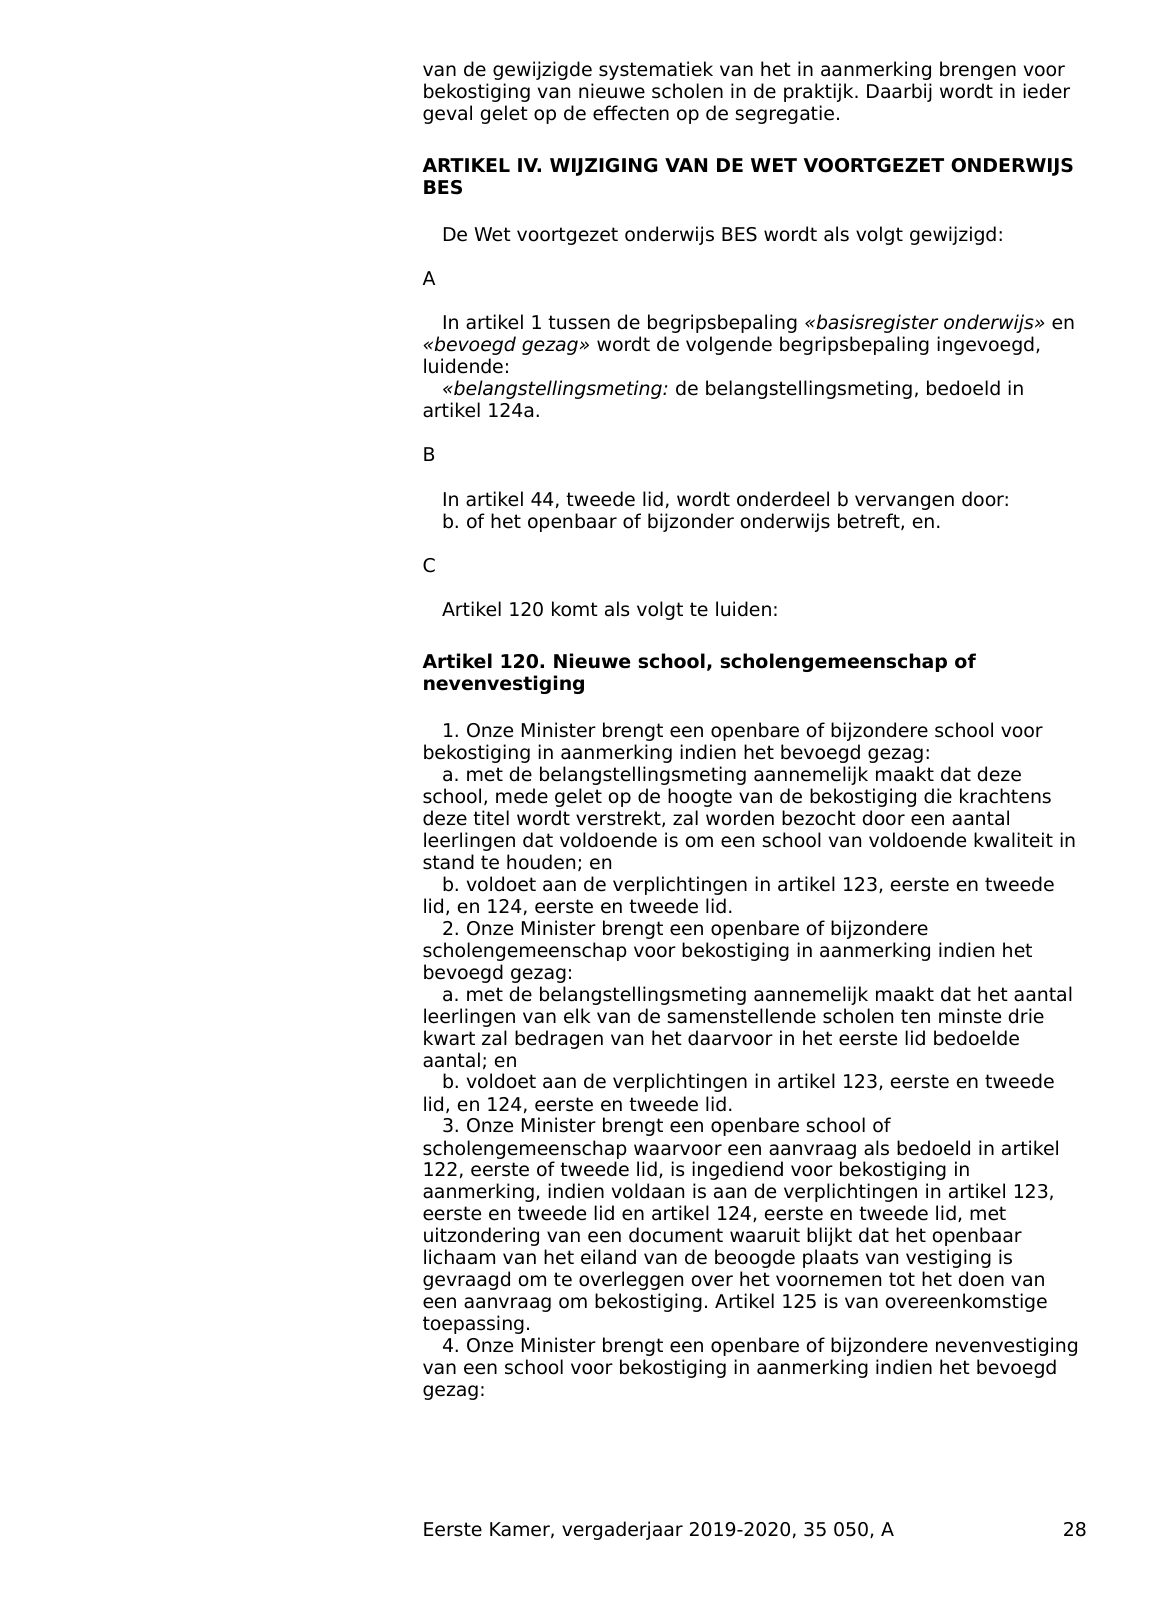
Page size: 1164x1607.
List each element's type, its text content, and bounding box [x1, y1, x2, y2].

text 3. Onze Minister brengt een openbare school of scholengemeenschap waarvoor een aanvraag als bedoeld in artikel 122, eerste of tweede lid, is ingediend voor bekostiging in aanmerking, indien voldaan is aan de verplichtingen in artikel 123, eerste en tweede lid en artikel 124, eerste en tweede lid, met uitzondering van een document waaruit blijkt dat het openbaar lichaam van het eiland van de beoogde plaats van vestiging is gevraagd om te overleggen over het voornemen tot het doen van een aanvraag om bekostiging. Artikel 125 is van overeenkomstige toepassing. [422, 1115, 1087, 1335]
text a. met de belangstellingsmeting aannemelijk maakt dat deze school, mede gelet op de hoogte van de bekostiging die krachtens deze titel wordt verstrekt, zal worden bezocht door een aantal leerlingen dat voldoende is om een school van voldoende kwaliteit in stand te houden; en [422, 764, 1087, 874]
text b. voldoet aan de verplichtingen in artikel 123, eerste en tweede lid, en 124, eerste en tweede lid. [422, 1071, 1087, 1115]
text 2. Onze Minister brengt een openbare of bijzondere scholengemeenschap voor bekostiging in aanmerking indien het bevoegd gezag: [422, 918, 1087, 983]
text 4. Onze Minister brengt een openbare of bijzondere nevenvestiging van een school voor bekostiging in aanmerking indien het bevoegd gezag: [422, 1335, 1087, 1401]
subtitle Artikel 120. Nieuwe school, scholengemeenschap of nevenvestiging [422, 651, 1087, 695]
text In artikel 44, tweede lid, wordt onderdeel b vervangen door: [422, 488, 1087, 511]
text «belangstellingsmeting: de belangstellingsmeting, bedoeld in artikel 124a. [422, 378, 1087, 422]
text 1. Onze Minister brengt een openbare of bijzondere school voor bekostiging in aanmerking indien het bevoegd gezag: [422, 720, 1087, 764]
subtitle ARTIKEL IV. WIJZIGING VAN DE WET VOORTGEZET ONDERWIJS BES [422, 155, 1087, 199]
text a. met de belangstellingsmeting aannemelijk maakt dat het aantal leerlingen van elk van de samenstellende scholen ten minste drie kwart zal bedragen van het daarvoor in het eerste lid bedoelde aantal; en [422, 983, 1087, 1071]
text A [422, 268, 1087, 290]
text De Wet voortgezet onderwijs BES wordt als volgt gewijzigd: [422, 224, 1087, 246]
text In artikel 1 tussen de begripsbepaling «basisregister onderwijs» en «bevoegd gezag» wordt de volgende begripsbepaling ingevoegd, luidende: [422, 312, 1087, 378]
text C [422, 555, 1087, 577]
text b. voldoet aan de verplichtingen in artikel 123, eerste en tweede lid, en 124, eerste en tweede lid. [422, 874, 1087, 918]
text b. of het openbaar of bijzonder onderwijs betreft, en. [422, 511, 1087, 532]
text van de gewijzigde systematiek van het in aanmerking brengen voor bekostiging van nieuwe scholen in de praktijk. Daarbij wordt in ieder geval gelet op de effecten op de segregatie. [422, 59, 1087, 125]
text Artikel 120 komt als volgt te luiden: [422, 599, 1087, 621]
text B [422, 444, 1087, 466]
